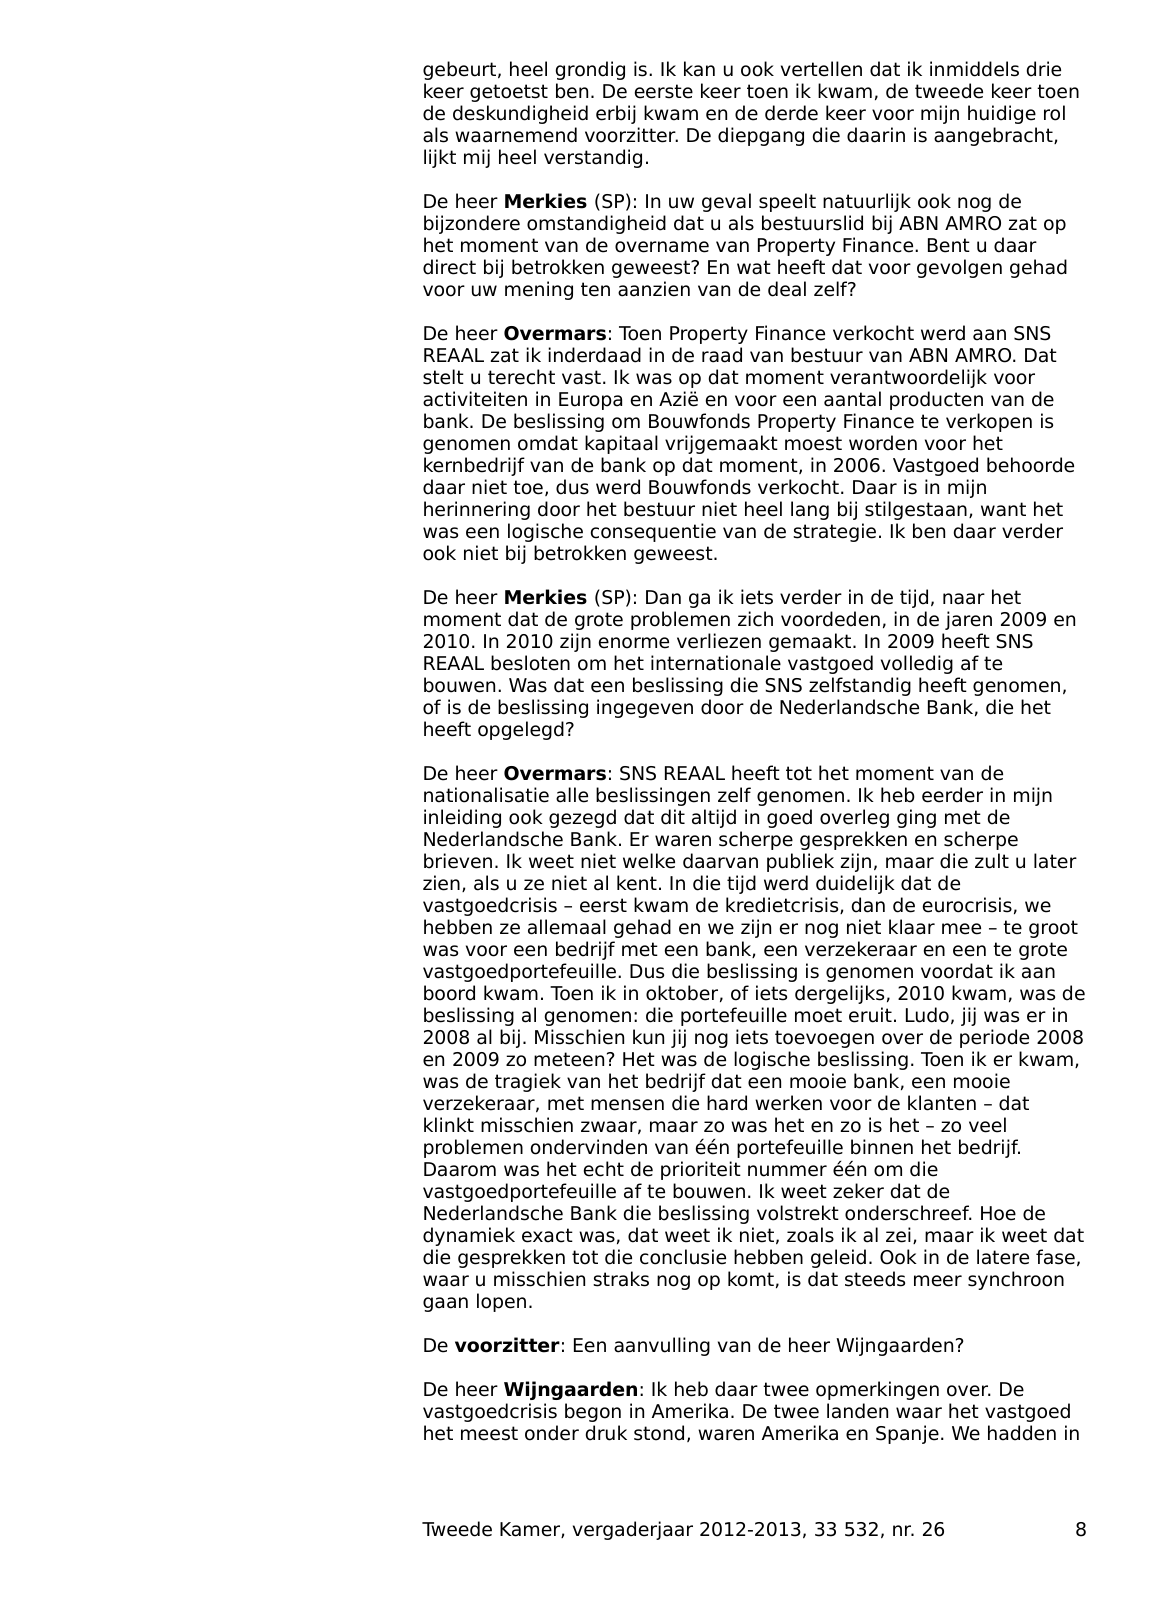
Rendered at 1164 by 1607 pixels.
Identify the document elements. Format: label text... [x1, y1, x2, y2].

text De heer Wijngaarden: Ik heb daar twee opmerkingen over. De vastgoedcrisis begon in Amerika. De twee landen waar het vastgoed het meest onder druk stond, waren Amerika en Spanje. We hadden in [422, 1379, 1087, 1445]
text De heer Overmars: Toen Property Finance verkocht werd aan SNS REAAL zat ik inderdaad in de raad van bestuur van ABN AMRO. Dat stelt u terecht vast. Ik was op dat moment verantwoordelijk voor activiteiten in Europa en Azië en voor een aantal producten van de bank. De beslissing om Bouwfonds Property Finance te verkopen is genomen omdat kapitaal vrijgemaakt moest worden voor het kernbedrijf van de bank op dat moment, in 2006. Vastgoed behoorde daar niet toe, dus werd Bouwfonds verkocht. Daar is in mijn herinnering door het bestuur niet heel lang bij stilgestaan, want het was een logische consequentie van de strategie. Ik ben daar verder ook niet bij betrokken geweest. [422, 323, 1087, 565]
text De heer Merkies (SP): Dan ga ik iets verder in de tijd, naar het moment dat de grote problemen zich voordeden, in de jaren 2009 en 2010. In 2010 zijn enorme verliezen gemaakt. In 2009 heeft SNS REAAL besloten om het internationale vastgoed volledig af te bouwen. Was dat een beslissing die SNS zelfstandig heeft genomen, of is de beslissing ingegeven door de Nederlandsche Bank, die het heeft opgelegd? [422, 587, 1087, 741]
text De heer Overmars: SNS REAAL heeft tot het moment van de nationalisatie alle beslissingen zelf genomen. Ik heb eerder in mijn inleiding ook gezegd dat dit altijd in goed overleg ging met de Nederlandsche Bank. Er waren scherpe gesprekken en scherpe brieven. Ik weet niet welke daarvan publiek zijn, maar die zult u later zien, als u ze niet al kent. In die tijd werd duidelijk dat de vastgoedcrisis – eerst kwam de kredietcrisis, dan de eurocrisis, we hebben ze allemaal gehad en we zijn er nog niet klaar mee – te groot was voor een bedrijf met een bank, een verzekeraar en een te grote vastgoedportefeuille. Dus die beslissing is genomen voordat ik aan boord kwam. Toen ik in oktober, of iets dergelijks, 2010 kwam, was de beslissing al genomen: die portefeuille moet eruit. Ludo, jij was er in 2008 al bij. Misschien kun jij nog iets toevoegen over de periode 2008 en 2009 zo meteen? Het was de logische beslissing. Toen ik er kwam, was de tragiek van het bedrijf dat een mooie bank, een mooie verzekeraar, met mensen die hard werken voor de klanten – dat klinkt misschien zwaar, maar zo was het en zo is het – zo veel problemen ondervinden van één portefeuille binnen het bedrijf. Daarom was het echt de prioriteit nummer één om die vastgoedportefeuille af te bouwen. Ik weet zeker dat de Nederlandsche Bank die beslissing volstrekt onderschreef. Hoe de dynamiek exact was, dat weet ik niet, zoals ik al zei, maar ik weet dat die gesprekken tot die conclusie hebben geleid. Ook in de latere fase, waar u misschien straks nog op komt, is dat steeds meer synchroon gaan lopen. [422, 763, 1087, 1313]
text De heer Merkies (SP): In uw geval speelt natuurlijk ook nog de bijzondere omstandigheid dat u als bestuurslid bij ABN AMRO zat op het moment van de overname van Property Finance. Bent u daar direct bij betrokken geweest? En wat heeft dat voor gevolgen gehad voor uw mening ten aanzien van de deal zelf? [422, 191, 1087, 301]
text gebeurt, heel grondig is. Ik kan u ook vertellen dat ik inmiddels drie keer getoetst ben. De eerste keer toen ik kwam, de tweede keer toen de deskundigheid erbij kwam en de derde keer voor mijn huidige rol als waarnemend voorzitter. De diepgang die daarin is aangebracht, lijkt mij heel verstandig. [422, 59, 1087, 169]
text De voorzitter: Een aanvulling van de heer Wijngaarden? [422, 1335, 1087, 1357]
